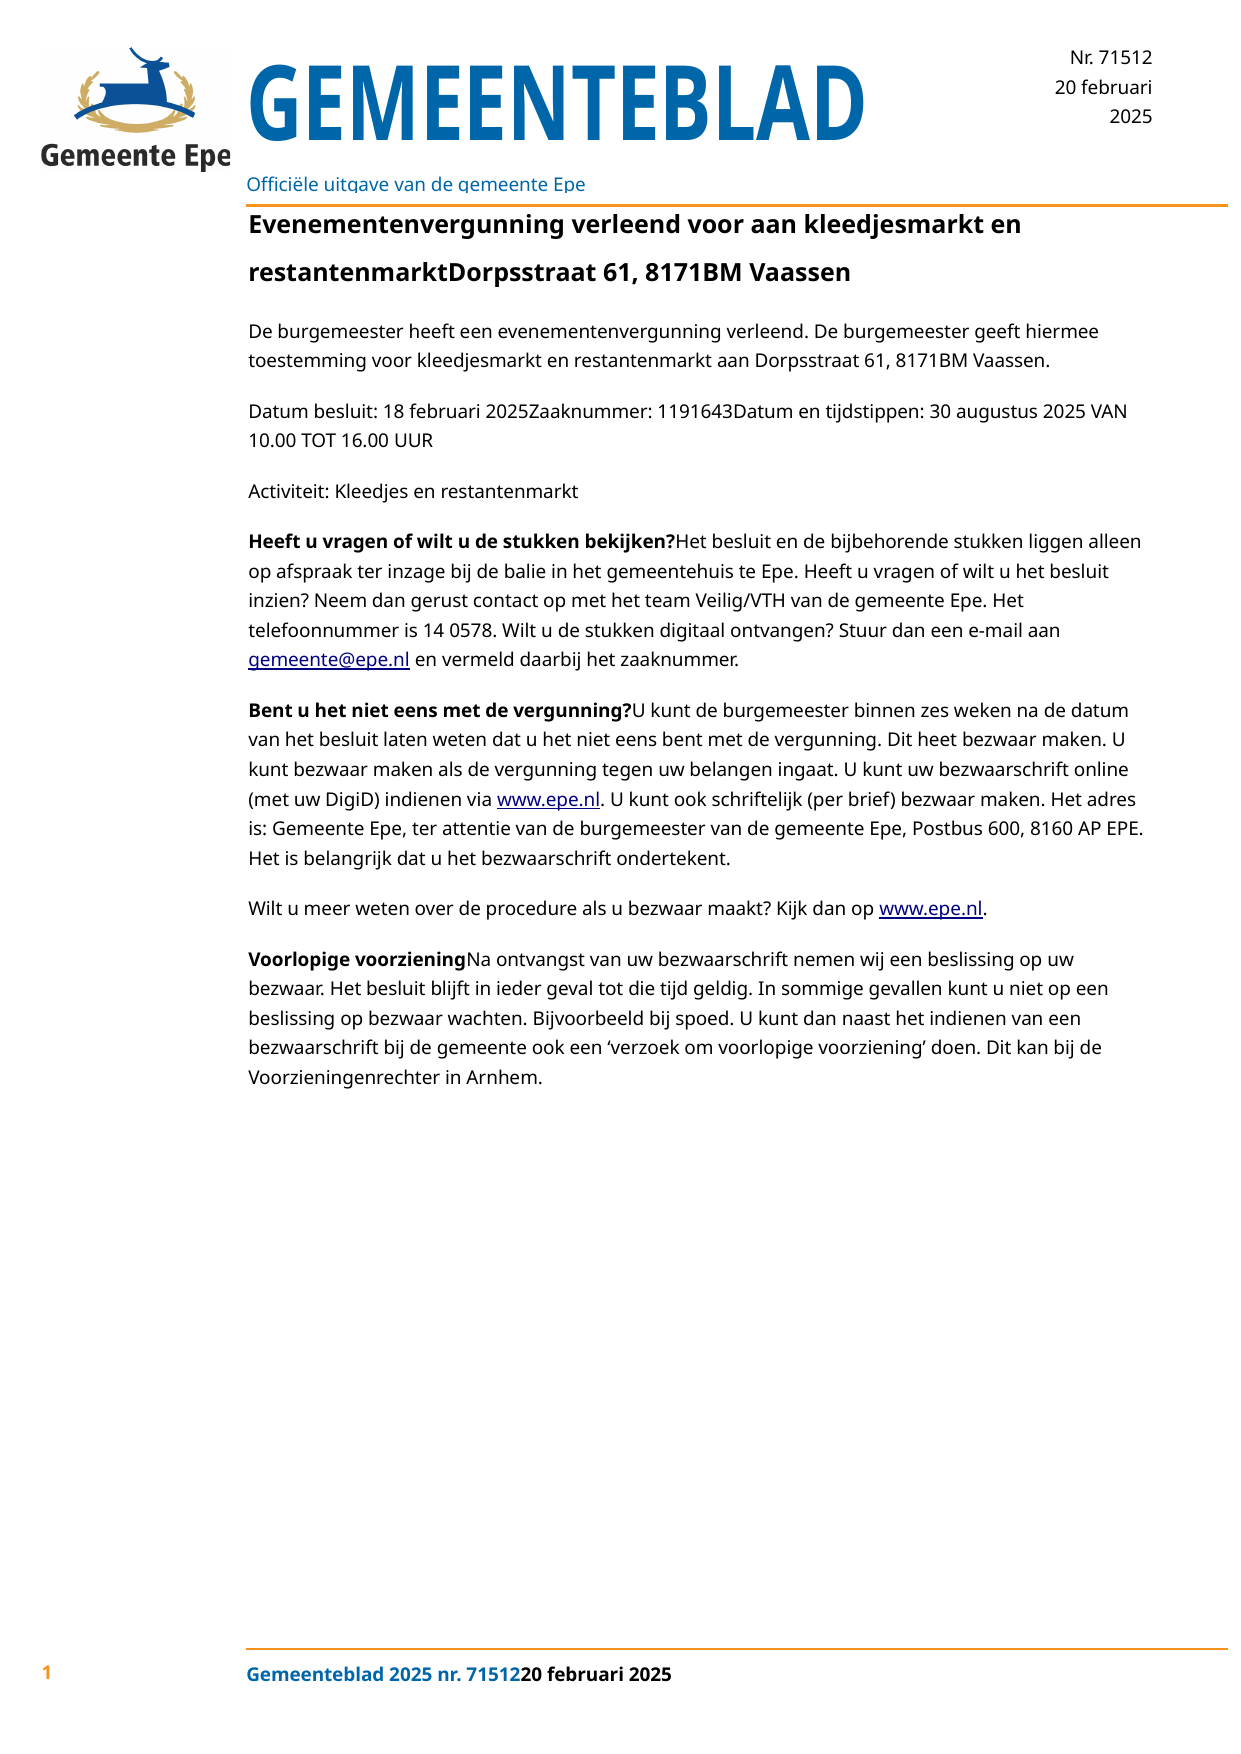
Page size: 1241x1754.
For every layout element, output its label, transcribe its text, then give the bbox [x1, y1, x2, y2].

text De burgemeester heeft een evenementenvergunning verleend. De burgemeester geeft hiermee toestemming voor kleedjesmarkt en restantenmarkt aan Dorpsstraat 61, 8171BM Vaassen. [248, 318, 1152, 373]
text Bent u het niet eens met de vergunning?U kunt de burgemeester binnen zes weken na de datum van het besluit laten weten dat u het niet eens bent met de vergunning. Dit heet bezwaar maken. U kunt bezwaar maken als de vergunning tegen uw belangen ingaat. U kunt uw bezwaarschrift online (met uw DigiD) indienen via www.epe.nl. U kunt ook schriftelijk (per brief) bezwaar maken. Het adres is: Gemeente Epe, ter attentie van de burgemeester van de gemeente Epe, Postbus 600, 8160 AP EPE. Het is belangrijk dat u het bezwaarschrift ondertekent. [248, 697, 1152, 871]
text Heeft u vragen of wilt u de stukken bekijken?Het besluit en de bijbehorende stukken liggen alleen op afspraak ter inzage bij de balie in het gemeentehuis te Epe. Heeft u vragen of wilt u het besluit inzien? Neem dan gerust contact op met het team Veilig/VTH van de gemeente Epe. Het telefoonnummer is 14 0578. Wilt u de stukken digitaal ontvangen? Stuur dan een e-mail aan gemeente@epe.nl en vermeld daarbij het zaaknummer. [248, 528, 1152, 672]
text Voorlopige voorzieningNa ontvangst van uw bezwaarschrift nemen wij een beslissing op uw bezwaar. Het besluit blijft in ieder geval tot die tijd geldig. In sommige gevallen kunt u niet op een beslissing op bezwaar wachten. Bijvoorbeeld bij spoed. U kunt dan naast het indienen van een bezwaarschrift bij de gemeente ook een ‘verzoek om voorlopige voorziening’ doen. Dit kan bij de Voorzieningenrechter in Arnhem. [248, 946, 1152, 1090]
text Wilt u meer weten over de procedure als u bezwaar maakt? Kijk dan op www.epe.nl. [248, 895, 1152, 921]
text Activiteit: Kleedjes en restantenmarkt [248, 478, 1152, 504]
text Evenementenvergunning verleend voor aan kleedjesmarkt en restantenmarktDorpsstraat 61, 8171BM Vaassen [248, 207, 1152, 288]
text Datum besluit: 18 februari 2025Zaaknummer: 1191643Datum en tijdstippen: 30 augustus 2025 VAN 10.00 TOT 16.00 UUR [248, 398, 1152, 453]
picture [41, 47, 231, 172]
